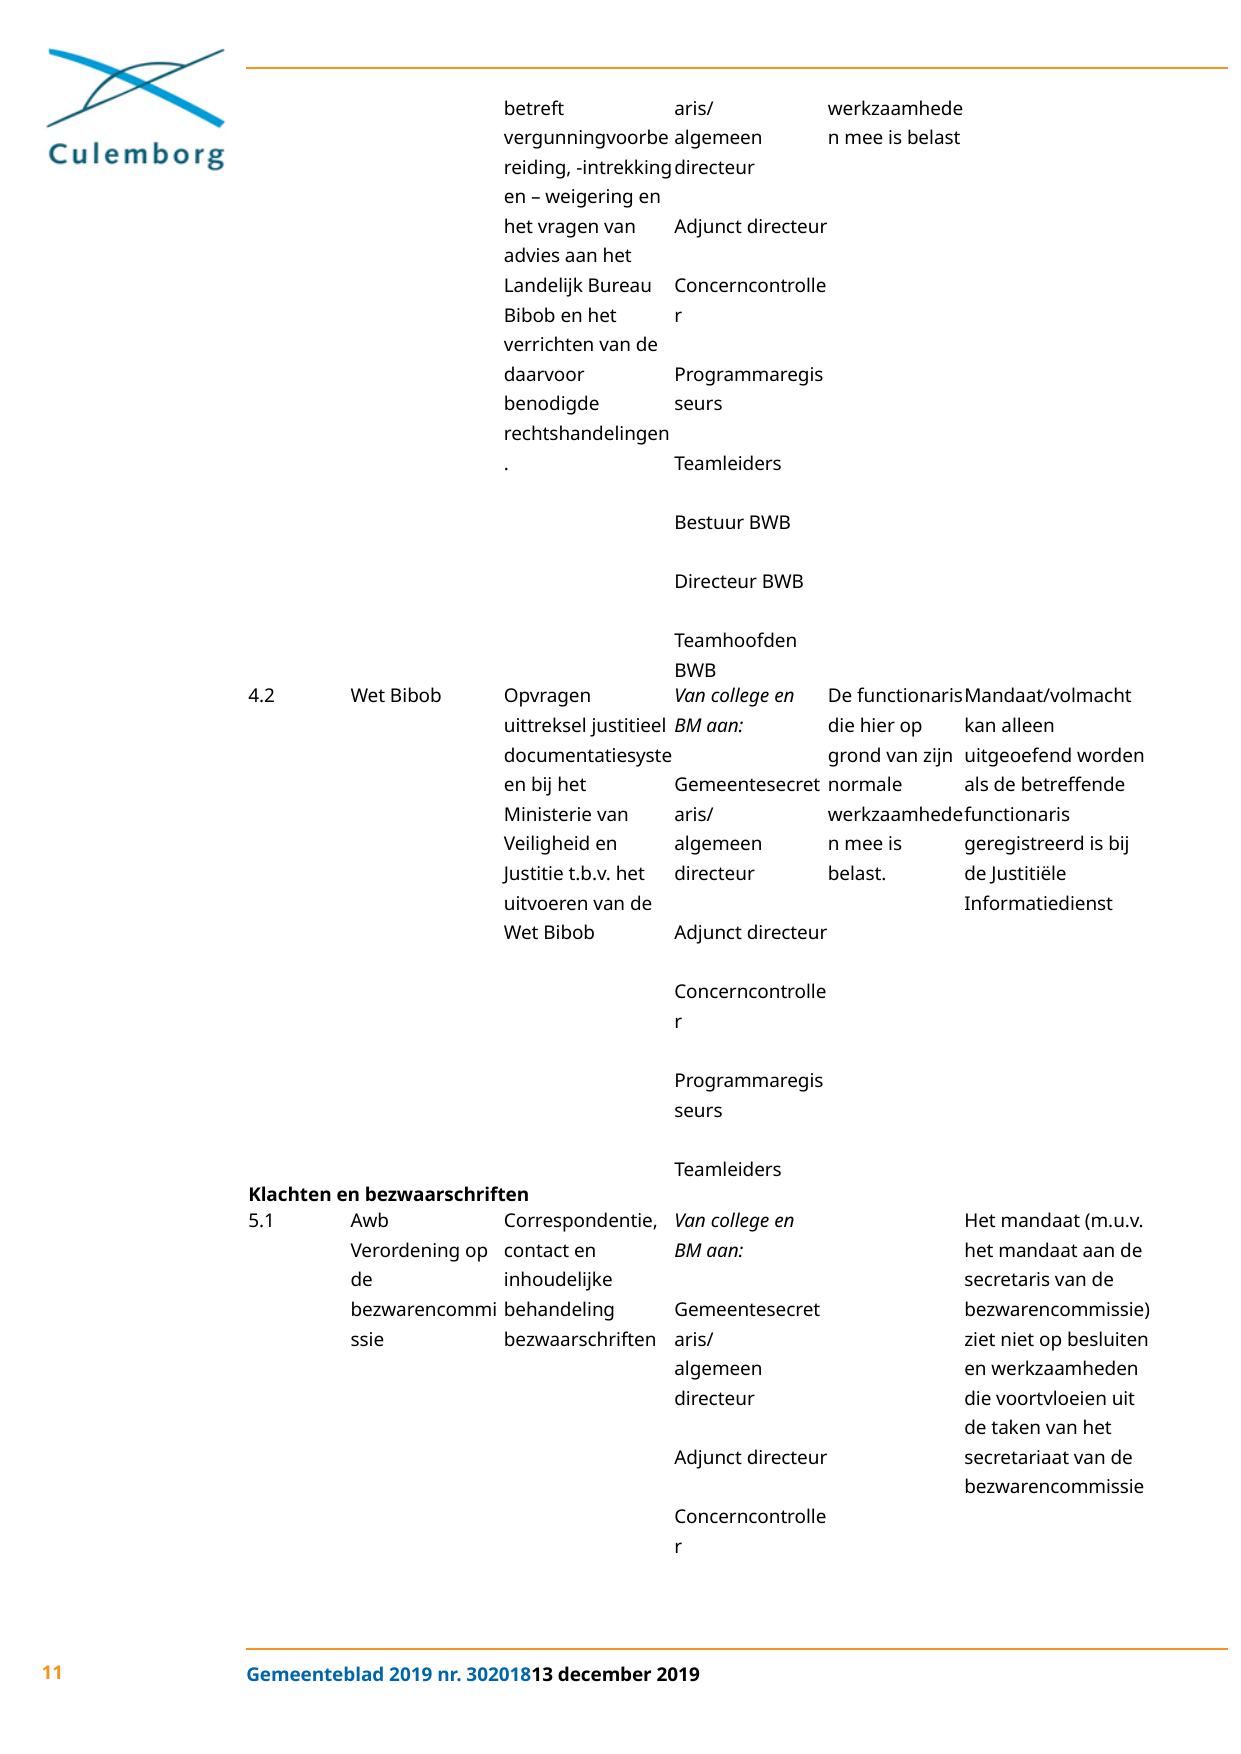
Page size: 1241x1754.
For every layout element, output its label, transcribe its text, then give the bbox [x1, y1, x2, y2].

table_cell [350, 95, 504, 683]
table_cell Wet Bibob [350, 683, 504, 1182]
table_cell werkzaamheden mee is belast [828, 95, 964, 683]
table_cell Correspondentie, contact en inhoudelijke behandeling bezwaarschriften [504, 1208, 674, 1588]
table_cell 5.1 [248, 1208, 350, 1588]
table_cell aris/ algemeen directeur Adjunct directeur Concerncontroller Programmaregisseurs Teamleiders Bestuur BWB Directeur BWB Teamhoofden BWB [674, 95, 828, 683]
table_cell Het mandaat (m.u.v. het mandaat aan de secretaris van de bezwarencommissie) ziet niet op besluiten en werkzaamheden die voortvloeien uit de taken van het secretariaat van de bezwarencommissie [964, 1208, 1152, 1588]
table_cell Van college en BM aan: Gemeentesecretaris/ algemeen directeur Adjunct directeur Concerncontroller Programmaregisseurs Teamleiders [674, 683, 828, 1182]
table_cell betreft vergunningvoorbereiding, -intrekking en – weigering en het vragen van advies aan het Landelijk Bureau Bibob en het verrichten van de daarvoor benodigde rechtshandelingen. [504, 95, 674, 683]
table_cell Opvragen uittreksel justitieel documentatiesysteen bij het Ministerie van Veiligheid en Justitie t.b.v. het uitvoeren van de Wet Bibob [504, 683, 674, 1182]
table_cell De functionaris die hier op grond van zijn normale werkzaamheden mee is belast. [828, 683, 964, 1182]
table_cell Van college en BM aan: Gemeentesecretaris/ algemeen directeur Adjunct directeur Concerncontroller [674, 1208, 828, 1588]
table_cell Klachten en bezwaarschriften [248, 1182, 1152, 1207]
table_cell Mandaat/volmacht kan alleen uitgeoefend worden als de betreffende functionaris geregistreerd is bij de Justitiële Informatiedienst [964, 683, 1152, 1182]
picture [41, 47, 231, 172]
table_cell [828, 1208, 964, 1588]
table_cell 4.2 [248, 683, 350, 1182]
table_cell [964, 95, 1152, 683]
table_cell Awb Verordening op de bezwarencommissie [350, 1208, 504, 1588]
table_cell [248, 95, 350, 683]
